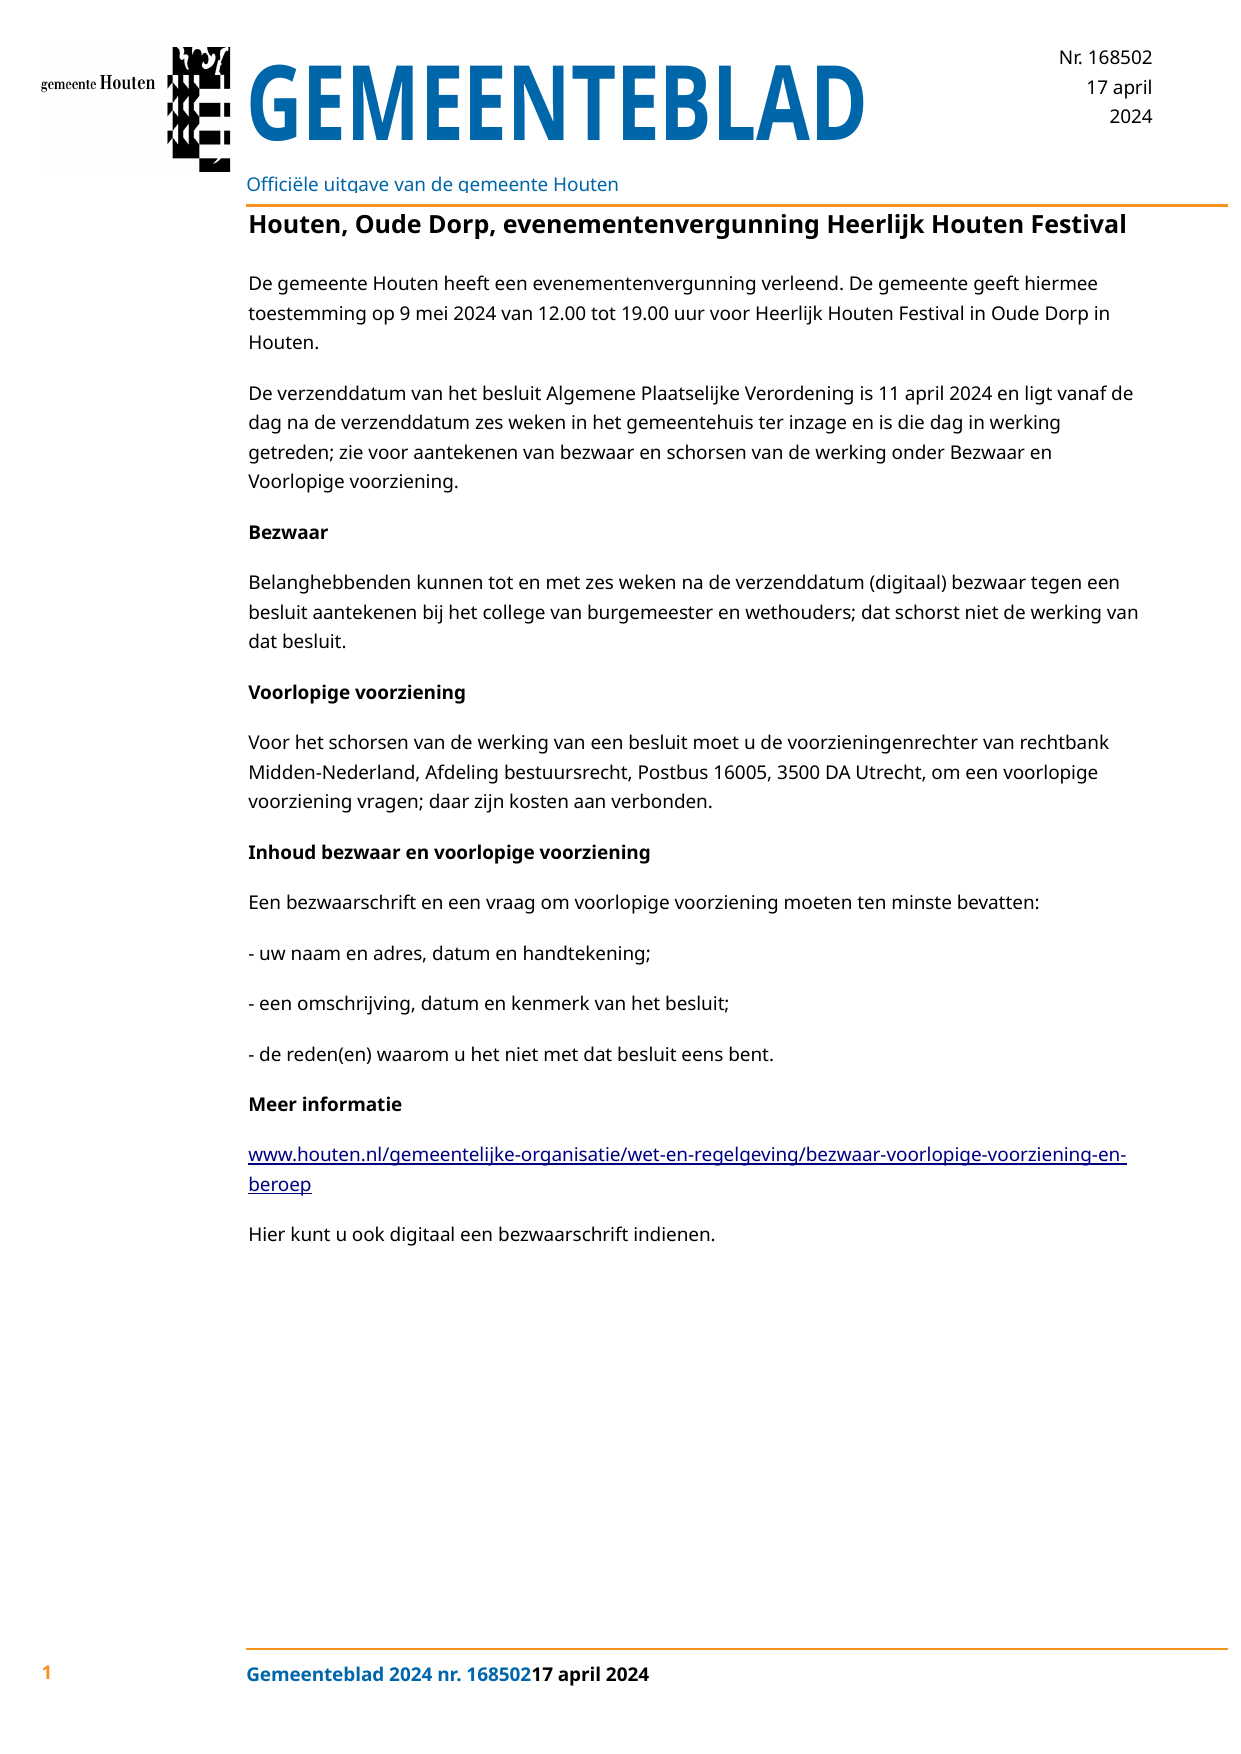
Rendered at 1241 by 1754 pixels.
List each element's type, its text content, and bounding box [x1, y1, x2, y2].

text Meer informatie [248, 1091, 1152, 1117]
text Voor het schorsen van de werking van een besluit moet u de voorzieningenrechter van rechtbank Midden-Nederland, Afdeling bestuursrecht, Postbus 16005, 3500 DA Utrecht, om een voorlopige voorziening vragen; daar zijn kosten aan verbonden. [248, 729, 1152, 814]
text Bezwaar [248, 519, 1152, 545]
text www.houten.nl/gemeentelijke-organisatie/wet-en-regelgeving/bezwaar-voorlopige-voorziening-en-beroep [248, 1142, 1152, 1197]
text Voorlopige voorziening [248, 679, 1152, 705]
text - uw naam en adres, datum en handtekening; [248, 940, 1152, 966]
text Inhoud bezwaar en voorlopige voorziening [248, 839, 1152, 865]
text - de reden(en) waarom u het niet met dat besluit eens bent. [248, 1041, 1152, 1066]
text De verzenddatum van het besluit Algemene Plaatselijke Verordening is 11 april 2024 en ligt vanaf de dag na de verzenddatum zes weken in het gemeentehuis ter inzage en is die dag in werking getreden; zie voor aantekenen van bezwaar en schorsen van de werking onder Bezwaar en Voorlopige voorziening. [248, 380, 1152, 494]
text Belanghebbenden kunnen tot en met zes weken na de verzenddatum (digitaal) bezwaar tegen een besluit aantekenen bij het college van burgemeester en wethouders; dat schorst niet de werking van dat besluit. [248, 569, 1152, 654]
text De gemeente Houten heeft een evenementenvergunning verleend. De gemeente geeft hiermee toestemming op 9 mei 2024 van 12.00 tot 19.00 uur voor Heerlijk Houten Festival in Oude Dorp in Houten. [248, 270, 1152, 355]
picture [41, 47, 231, 172]
text - een omschrijving, datum en kenmerk van het besluit; [248, 990, 1152, 1016]
text Een bezwaarschrift en een vraag om voorlopige voorziening moeten ten minste bevatten: [248, 889, 1152, 915]
text Hier kunt u ook digitaal een bezwaarschrift indienen. [248, 1222, 1152, 1247]
text Houten, Oude Dorp, evenementenvergunning Heerlijk Houten Festival [248, 207, 1152, 241]
